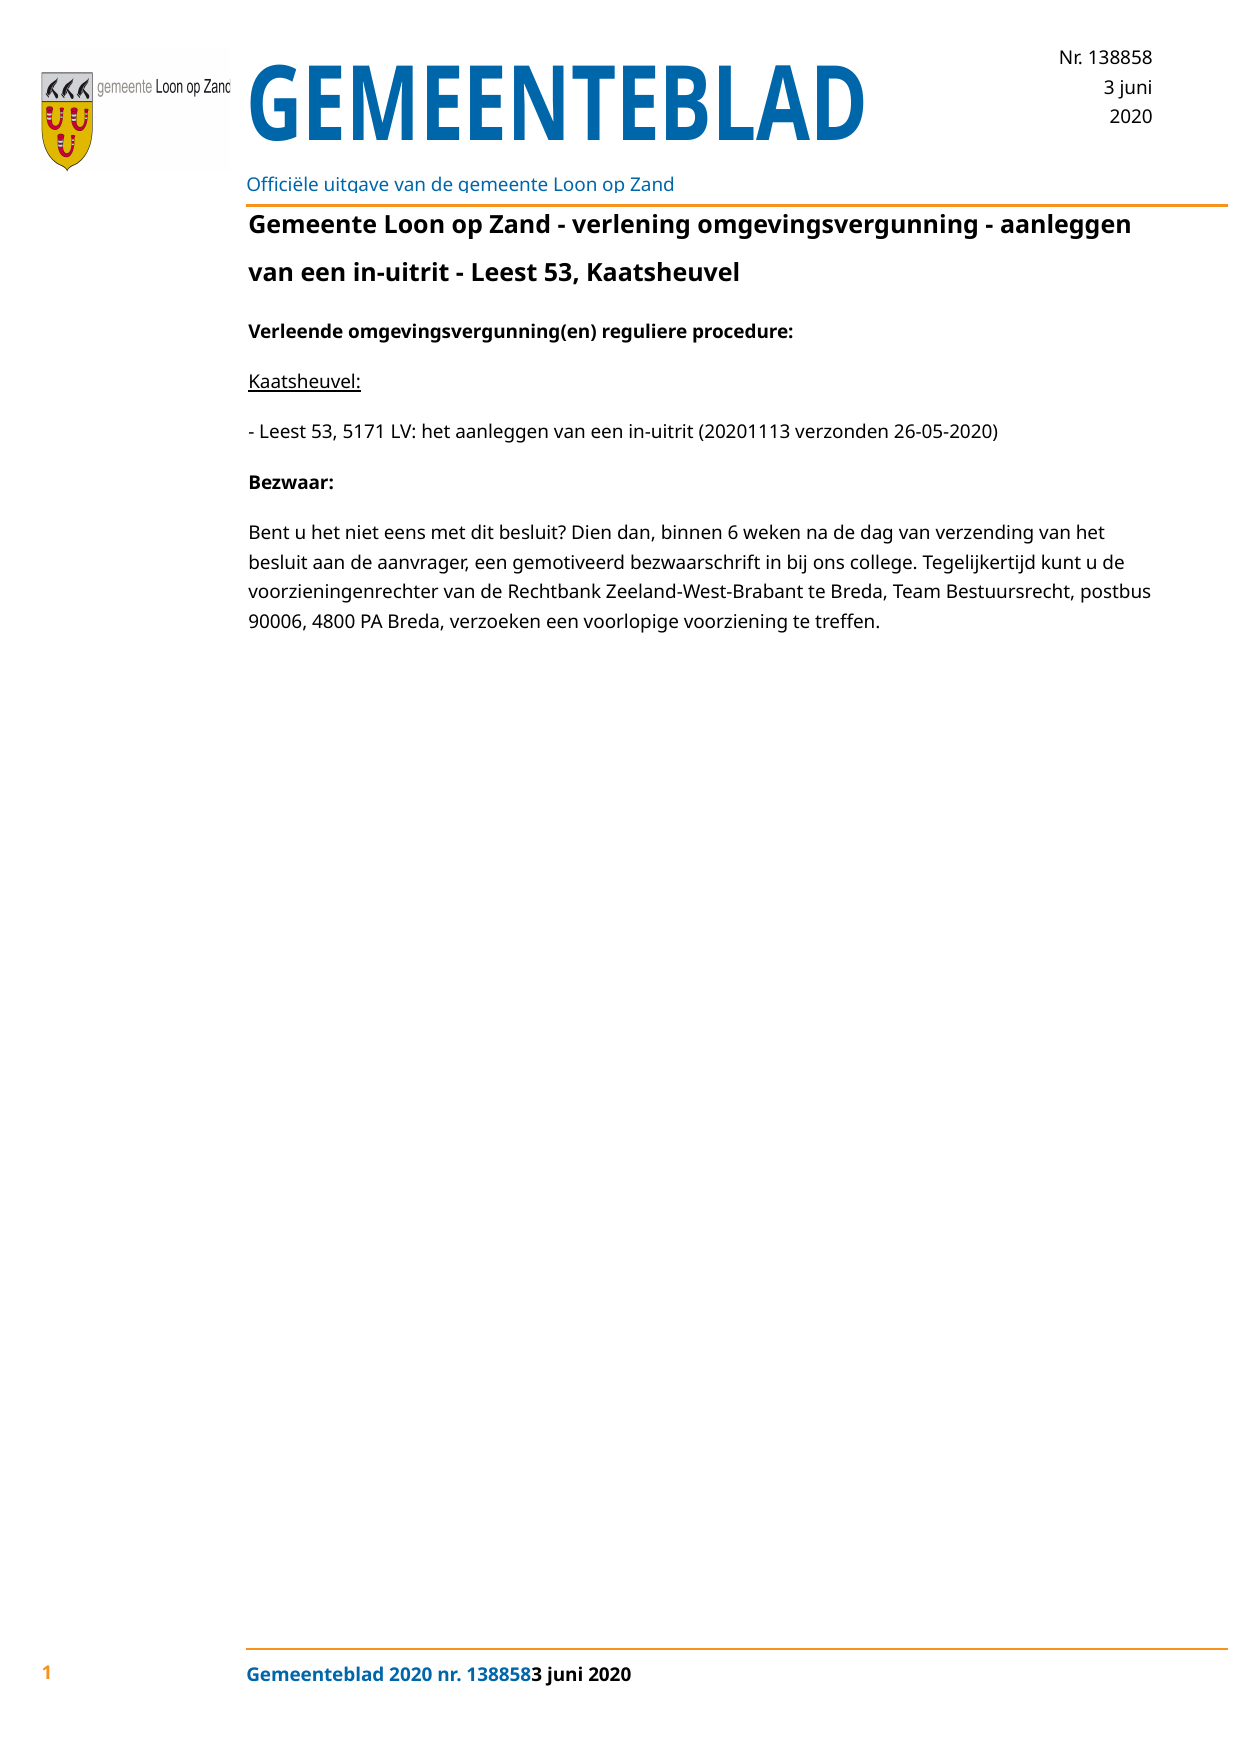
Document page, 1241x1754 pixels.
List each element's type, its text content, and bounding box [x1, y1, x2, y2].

text - Leest 53, 5171 LV: het aanleggen van een in-uitrit (20201113 verzonden 26-05-2020) [248, 419, 1152, 444]
text Verleende omgevingsvergunning(en) reguliere procedure: [248, 318, 1152, 344]
text Bent u het niet eens met dit besluit? Dien dan, binnen 6 weken na de dag van verzending van het besluit aan de aanvrager, een gemotiveerd bezwaarschrift in bij ons college. Tegelijkertijd kunt u de voorzieningenrechter van de Rechtbank Zeeland-West-Brabant te Breda, Team Bestuursrecht, postbus 90006, 4800 PA Breda, verzoeken een voorlopige voorziening te treffen. [248, 519, 1152, 634]
picture [41, 47, 231, 172]
text Bezwaar: [248, 469, 1152, 495]
text Kaatsheuvel: [248, 368, 1152, 394]
text Gemeente Loon op Zand - verlening omgevingsvergunning - aanleggen van een in-uitrit - Leest 53, Kaatsheuvel [248, 207, 1152, 288]
